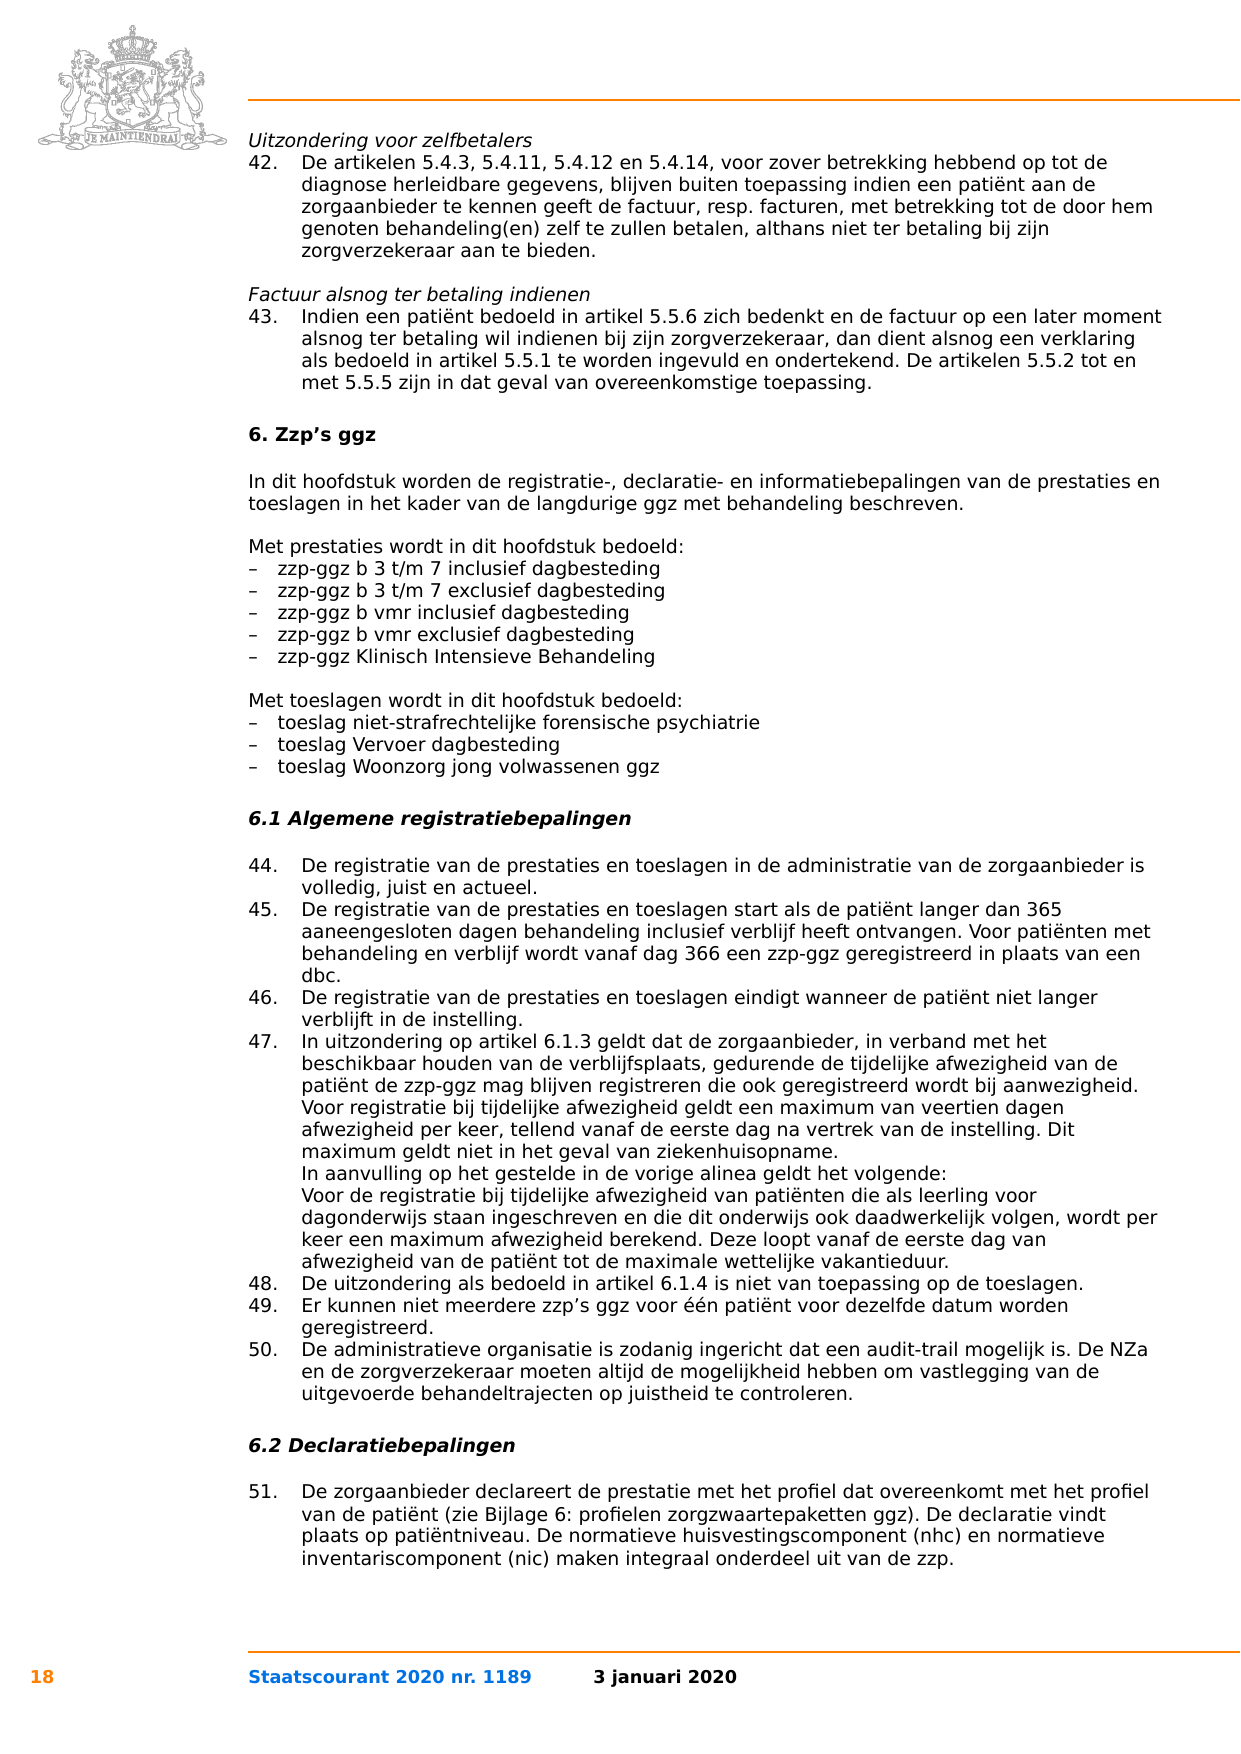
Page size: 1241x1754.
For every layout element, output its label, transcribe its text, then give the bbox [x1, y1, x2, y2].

text 49. Er kunnen niet meerdere zzp’s ggz voor één patiënt voor dezelfde datum worden geregistreerd. [248, 1294, 1163, 1338]
text 48. De uitzondering als bedoeld in artikel 6.1.4 is niet van toepassing op de toeslagen. [248, 1273, 1163, 1294]
text – toeslag niet-strafrechtelijke forensische psychiatrie [248, 712, 1163, 734]
text 42. De artikelen 5.4.3, 5.4.11, 5.4.12 en 5.4.14, voor zover betrekking hebbend op tot de diagnose herleidbare gegevens, blijven buiten toepassing indien een patiënt aan de zorgaanbieder te kennen geeft de factuur, resp. facturen, met betrekking tot de door hem genoten behandeling(en) zelf te zullen betalen, althans niet ter betaling bij zijn zorgverzekeraar aan te bieden. [248, 152, 1163, 262]
text In aanvulling op het gestelde in de vorige alinea geldt het volgende: [301, 1163, 1163, 1185]
text 51. De zorgaanbieder declareert de prestatie met het profiel dat overeenkomt met het profiel van de patiënt (zie Bijlage 6: profielen zorgzwaartepaketten ggz). De declaratie vindt plaats op patiëntniveau. De normatieve huisvestingscomponent (nhc) en normatieve inventariscomponent (nic) maken integraal onderdeel uit van de zzp. [248, 1481, 1163, 1569]
text 46. De registratie van de prestaties en toeslagen eindigt wanneer de patiënt niet langer verblijft in de instelling. [248, 987, 1163, 1031]
subtitle 6. Zzp’s ggz [248, 423, 1163, 446]
text 44. De registratie van de prestaties en toeslagen in de administratie van de zorgaanbieder is volledig, juist en actueel. [248, 855, 1163, 899]
text – zzp-ggz b vmr inclusief dagbesteding [248, 602, 1163, 624]
text 43. Indien een patiënt bedoeld in artikel 5.5.6 zich bedenkt en de factuur op een later moment alsnog ter betaling wil indienen bij zijn zorgverzekeraar, dan dient alsnog een verklaring als bedoeld in artikel 5.5.1 te worden ingevuld en ondertekend. De artikelen 5.5.2 tot en met 5.5.5 zijn in dat geval van overeenkomstige toepassing. [248, 306, 1163, 393]
subtitle 6.2 Declaratiebepalingen [248, 1434, 1163, 1456]
text – toeslag Vervoer dagbesteding [248, 734, 1163, 756]
text 45. De registratie van de prestaties en toeslagen start als de patiënt langer dan 365 aaneengesloten dagen behandeling inclusief verblijf heeft ontvangen. Voor patiënten met behandeling en verblijf wordt vanaf dag 366 een zzp-ggz geregistreerd in plaats van een dbc. [248, 899, 1163, 987]
text – zzp-ggz b 3 t/m 7 exclusief dagbesteding [248, 580, 1163, 602]
picture [38, 25, 227, 150]
text Met prestaties wordt in dit hoofdstuk bedoeld: [248, 536, 1163, 558]
text Voor de registratie bij tijdelijke afwezigheid van patiënten die als leerling voor dagonderwijs staan ingeschreven en die dit onderwijs ook daadwerkelijk volgen, wordt per keer een maximum afwezigheid berekend. Deze loopt vanaf de eerste dag van afwezigheid van de patiënt tot de maximale wettelijke vakantieduur. [301, 1185, 1163, 1273]
text 47. In uitzondering op artikel 6.1.3 geldt dat de zorgaanbieder, in verband met het beschikbaar houden van de verblijfsplaats, gedurende de tijdelijke afwezigheid van de patiënt de zzp-ggz mag blijven registreren die ook geregistreerd wordt bij aanwezigheid. Voor registratie bij tijdelijke afwezigheid geldt een maximum van veertien dagen afwezigheid per keer, tellend vanaf de eerste dag na vertrek van de instelling. Dit maximum geldt niet in het geval van ziekenhuisopname. [248, 1031, 1163, 1163]
text In dit hoofdstuk worden de registratie-, declaratie- en informatiebepalingen van de prestaties en toeslagen in het kader van de langdurige ggz met behandeling beschreven. [248, 471, 1163, 514]
subtitle Factuur alsnog ter betaling indienen [248, 284, 1163, 306]
text – zzp-ggz b 3 t/m 7 inclusief dagbesteding [248, 558, 1163, 580]
text – zzp-ggz Klinisch Intensieve Behandeling [248, 646, 1163, 668]
text – toeslag Woonzorg jong volwassenen ggz [248, 756, 1163, 778]
text Met toeslagen wordt in dit hoofdstuk bedoeld: [248, 690, 1163, 712]
text – zzp-ggz b vmr exclusief dagbesteding [248, 624, 1163, 646]
subtitle Uitzondering voor zelfbetalers [248, 130, 1163, 152]
text 50. De administratieve organisatie is zodanig ingericht dat een audit-trail mogelijk is. De NZa en de zorgverzekeraar moeten altijd de mogelijkheid hebben om vastlegging van de uitgevoerde behandeltrajecten op juistheid te controleren. [248, 1338, 1163, 1404]
subtitle 6.1 Algemene registratiebepalingen [248, 808, 1163, 830]
